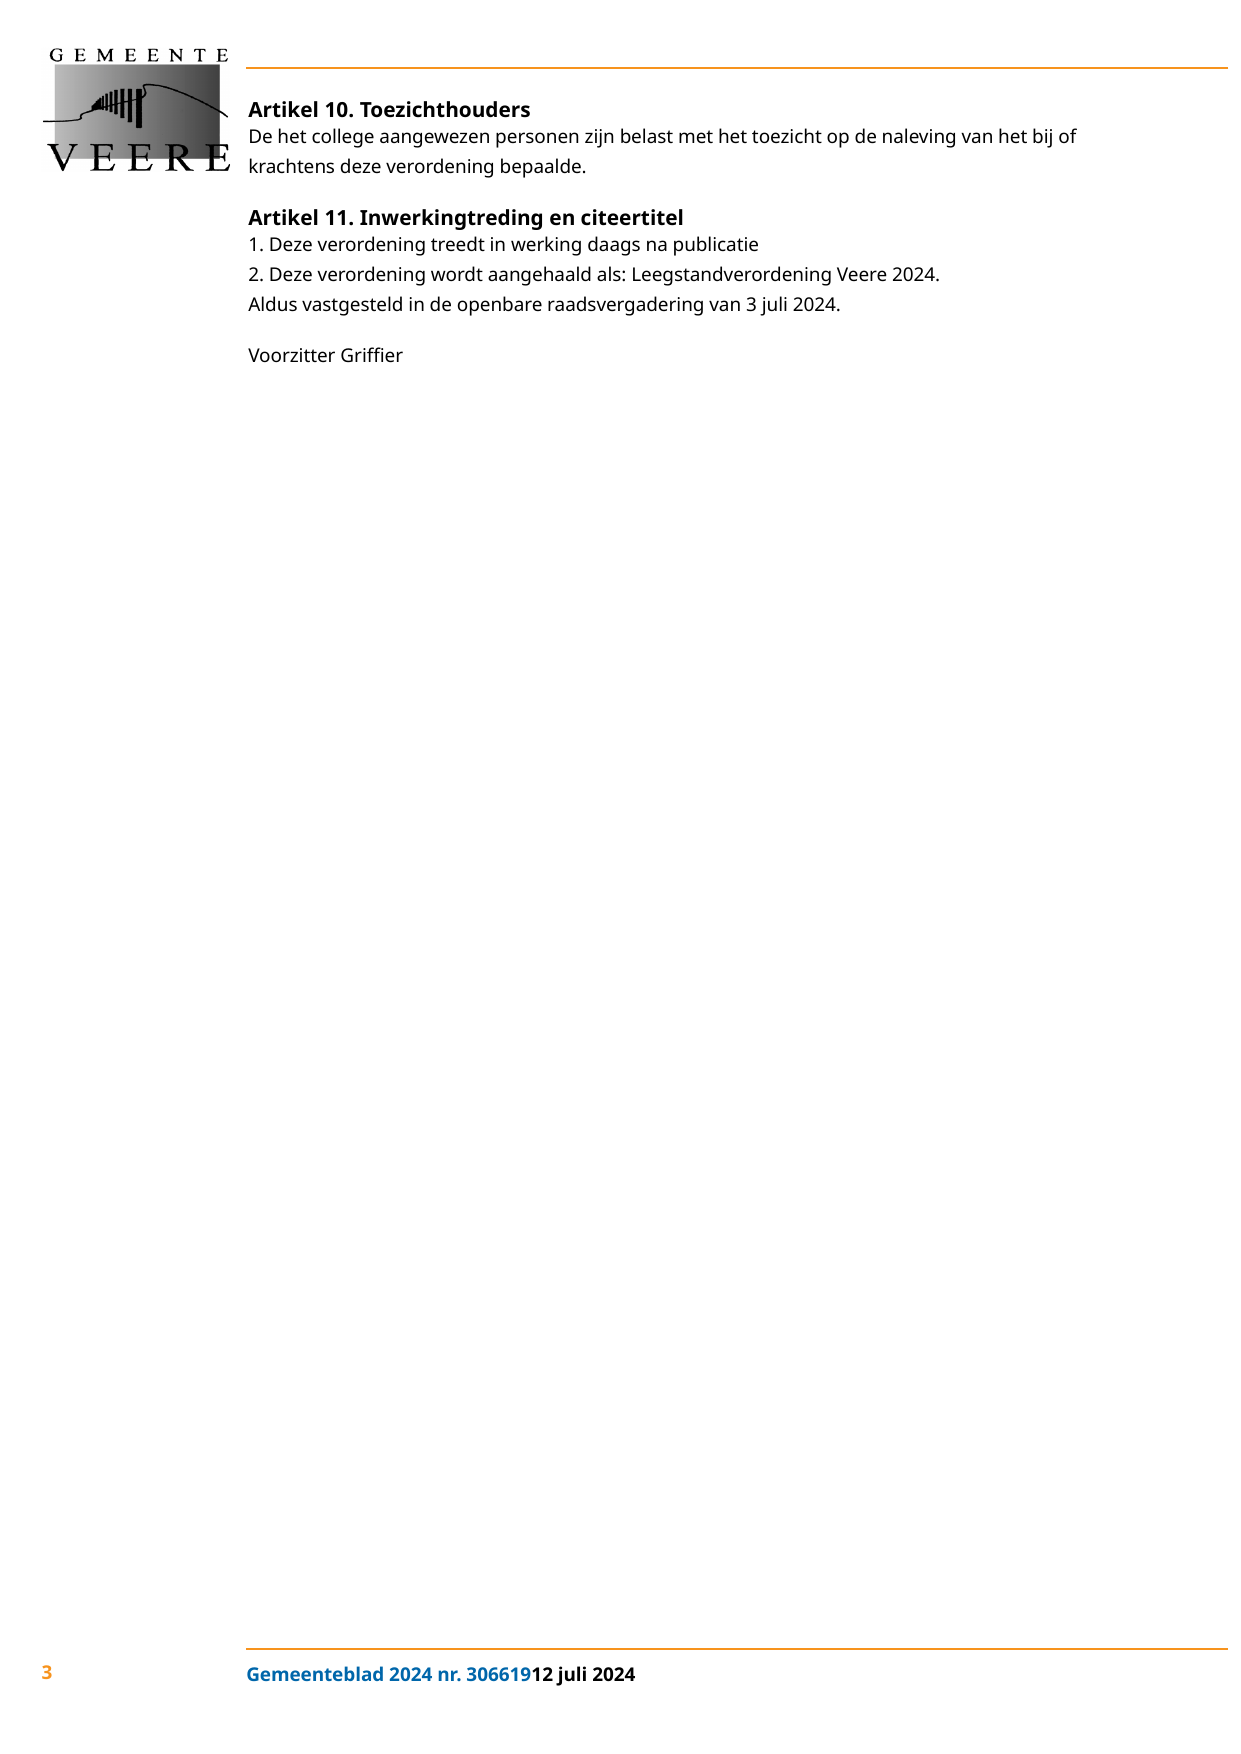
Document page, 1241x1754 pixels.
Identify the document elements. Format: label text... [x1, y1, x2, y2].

text Artikel 10. Toezichthouders [248, 95, 1152, 123]
text Artikel 11. Inwerkingtreding en citeertitel [248, 203, 1152, 232]
picture [41, 47, 231, 172]
text De het college aangewezen personen zijn belast met het toezicht op de naleving van het bij of krachtens deze verordening bepaalde. [248, 123, 1152, 178]
text Aldus vastgesteld in de openbare raadsvergadering van 3 juli 2024. [248, 291, 1152, 317]
text Voorzitter Griffier [248, 342, 1152, 368]
text 1. Deze verordening treedt in werking daags na publicatie [248, 232, 1152, 257]
text 2. Deze verordening wordt aangehaald als: Leegstandverordening Veere 2024. [248, 261, 1152, 287]
